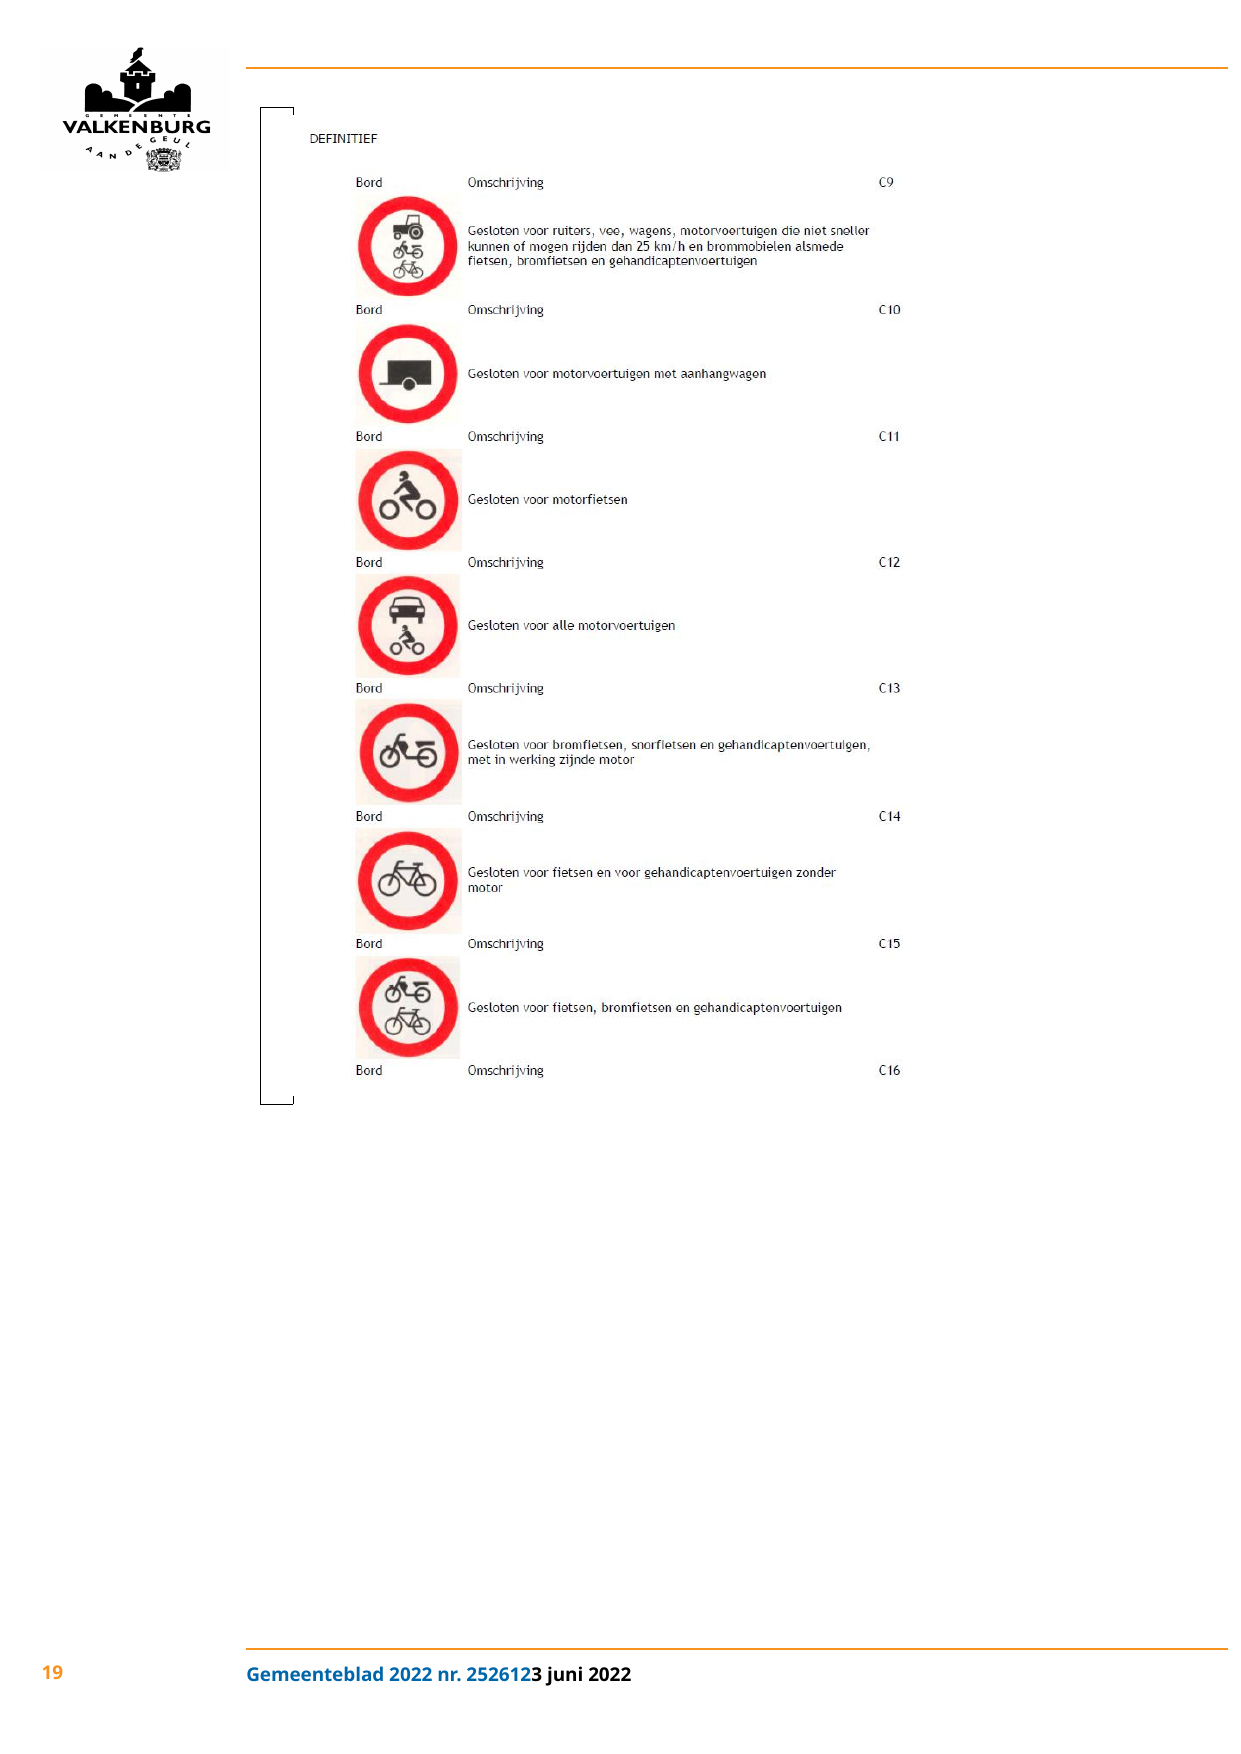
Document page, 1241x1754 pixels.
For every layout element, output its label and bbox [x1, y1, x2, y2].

picture [268, 115, 944, 1096]
picture [41, 47, 231, 172]
